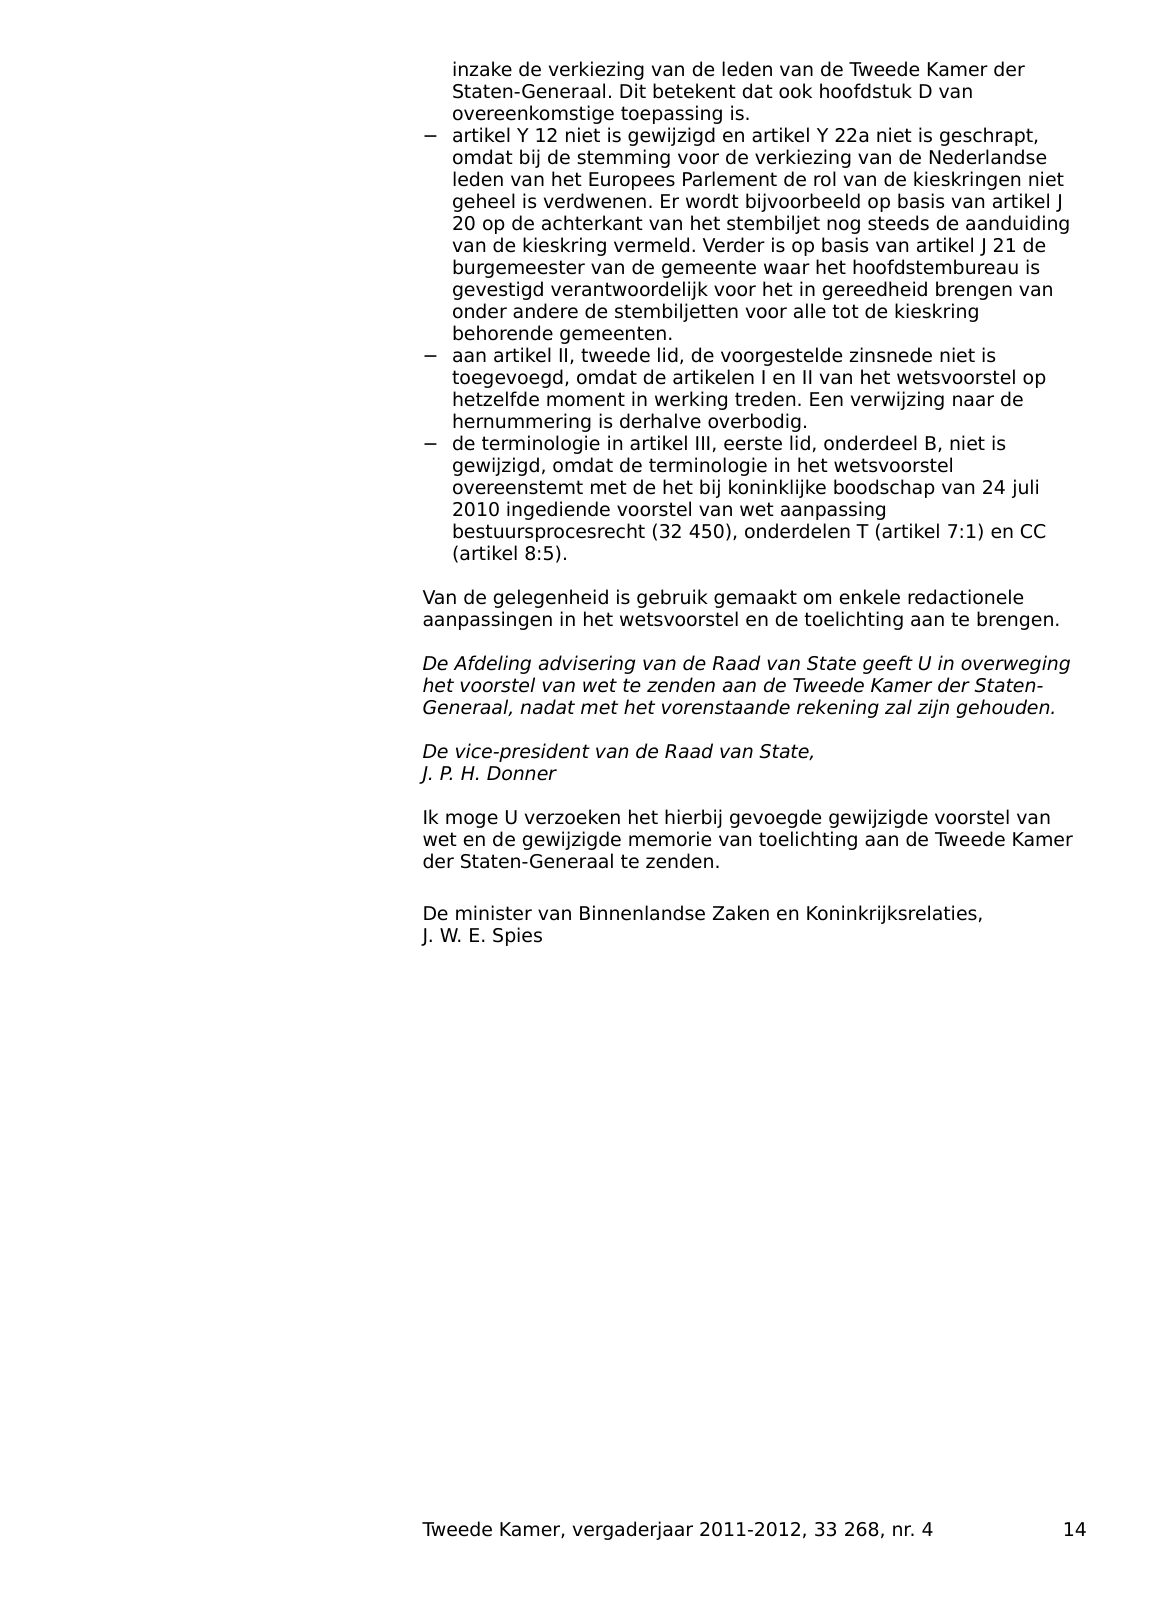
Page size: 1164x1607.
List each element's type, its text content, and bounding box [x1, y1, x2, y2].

text − artikel Y 12 niet is gewijzigd en artikel Y 22a niet is geschrapt, omdat bij de stemming voor de verkiezing van de Nederlandse leden van het Europees Parlement de rol van de kieskringen niet geheel is verdwenen. Er wordt bijvoorbeeld op basis van artikel J 20 op de achterkant van het stembiljet nog steeds de aanduiding van de kieskring vermeld. Verder is op basis van artikel J 21 de burgemeester van de gemeente waar het hoofdstembureau is gevestigd verantwoordelijk voor het in gereedheid brengen van onder andere de stembiljetten voor alle tot de kieskring behorende gemeenten. [422, 125, 1087, 345]
text Van de gelegenheid is gebruik gemaakt om enkele redactionele aanpassingen in het wetsvoorstel en de toelichting aan te brengen. [422, 587, 1087, 631]
text De minister van Binnenlandse Zaken en Koninkrijksrelaties, J. W. E. Spies [422, 903, 1087, 947]
text De Afdeling advisering van de Raad van State geeft U in overweging het voorstel van wet te zenden aan de Tweede Kamer der Staten-Generaal, nadat met het vorenstaande rekening zal zijn gehouden. [422, 653, 1087, 719]
text − de terminologie in artikel III, eerste lid, onderdeel B, niet is gewijzigd, omdat de terminologie in het wetsvoorstel overeenstemt met de het bij koninklijke boodschap van 24 juli 2010 ingediende voorstel van wet aanpassing bestuursprocesrecht (32 450), onderdelen T (artikel 7:1) en CC (artikel 8:5). [422, 433, 1087, 564]
text J. P. H. Donner [422, 763, 1087, 785]
text inzake de verkiezing van de leden van de Tweede Kamer der Staten-Generaal. Dit betekent dat ook hoofdstuk D van overeenkomstige toepassing is. [422, 59, 1087, 125]
text Ik moge U verzoeken het hierbij gevoegde gewijzigde voorstel van wet en de gewijzigde memorie van toelichting aan de Tweede Kamer der Staten-Generaal te zenden. [422, 807, 1087, 873]
text De vice-president van de Raad van State, [422, 741, 1087, 763]
text − aan artikel II, tweede lid, de voorgestelde zinsnede niet is toegevoegd, omdat de artikelen I en II van het wetsvoorstel op hetzelfde moment in werking treden. Een verwijzing naar de hernummering is derhalve overbodig. [422, 345, 1087, 433]
